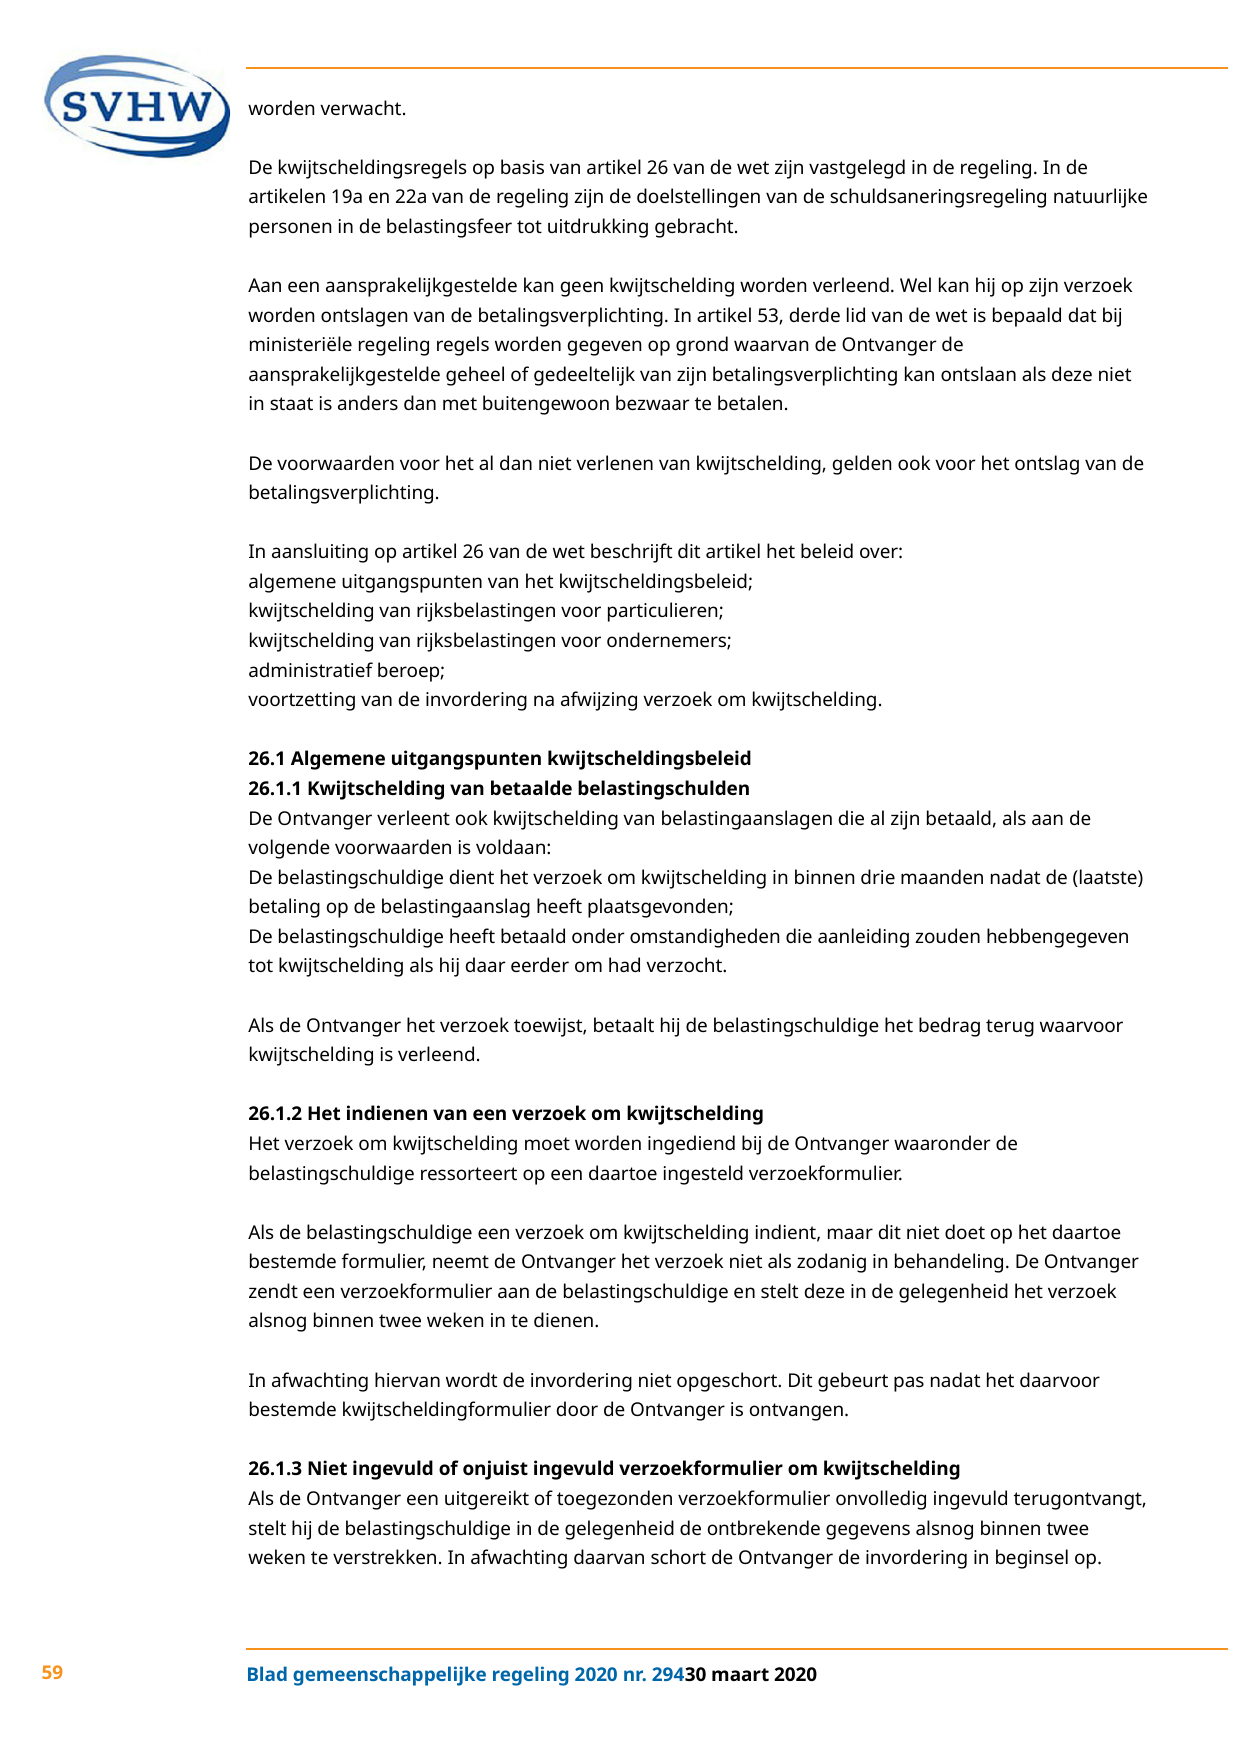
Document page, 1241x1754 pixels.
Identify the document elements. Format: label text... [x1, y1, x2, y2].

text 26.1.1 Kwijtschelding van betaalde belastingschulden [248, 775, 1152, 801]
text De kwijtscheldingsregels op basis van artikel 26 van de wet zijn vastgelegd in de regeling. In de artikelen 19a en 22a van de regeling zijn de doelstellingen van de schuldsaneringsregeling natuurlijke personen in de belastingsfeer tot uitdrukking gebracht. [248, 154, 1152, 239]
text kwijtschelding van rijksbelastingen voor ondernemers; [248, 627, 1152, 653]
text 26.1 Algemene uitgangspunten kwijtscheldingsbeleid [248, 746, 1152, 771]
text De belastingschuldige dient het verzoek om kwijtschelding in binnen drie maanden nadat de (laatste) betaling op de belastingaanslag heeft plaatsgevonden; [248, 864, 1152, 919]
text De Ontvanger verleent ook kwijtschelding van belastingaanslagen die al zijn betaald, als aan de volgende voorwaarden is voldaan: [248, 805, 1152, 860]
text algemene uitgangspunten van het kwijtscheldingsbeleid; [248, 568, 1152, 594]
text In afwachting hiervan wordt de invordering niet opgeschort. Dit gebeurt pas nadat het daarvoor bestemde kwijtscheldingformulier door de Ontvanger is ontvangen. [248, 1367, 1152, 1422]
text Als de belastingschuldige een verzoek om kwijtschelding indient, maar dit niet doet op het daartoe bestemde formulier, neemt de Ontvanger het verzoek niet als zodanig in behandeling. De Ontvanger zendt een verzoekformulier aan de belastingschuldige en stelt deze in de gelegenheid het verzoek alsnog binnen twee weken in te dienen. [248, 1219, 1152, 1333]
text Aan een aansprakelijkgestelde kan geen kwijtschelding worden verleend. Wel kan hij op zijn verzoek worden ontslagen van de betalingsverplichting. In artikel 53, derde lid van de wet is bepaald dat bij ministeriële regeling regels worden gegeven op grond waarvan de Ontvanger de aansprakelijkgestelde geheel of gedeeltelijk van zijn betalingsverplichting kan ontslaan als deze niet in staat is anders dan met buitengewoon bezwaar te betalen. [248, 272, 1152, 416]
text kwijtschelding van rijksbelastingen voor particulieren; [248, 598, 1152, 623]
text voortzetting van de invordering na afwijzing verzoek om kwijtschelding. [248, 686, 1152, 712]
text administratief beroep; [248, 657, 1152, 683]
picture [41, 47, 231, 172]
text Als de Ontvanger een uitgereikt of toegezonden verzoekformulier onvolledig ingevuld terugontvangt, stelt hij de belastingschuldige in de gelegenheid de ontbrekende gegevens alsnog binnen twee weken te verstrekken. In afwachting daarvan schort de Ontvanger de invordering in beginsel op. [248, 1485, 1152, 1570]
text 26.1.2 Het indienen van een verzoek om kwijtschelding [248, 1101, 1152, 1126]
text Het verzoek om kwijtschelding moet worden ingediend bij de Ontvanger waaronder de belastingschuldige ressorteert op een daartoe ingesteld verzoekformulier. [248, 1130, 1152, 1186]
text 26.1.3 Niet ingevuld of onjuist ingevuld verzoekformulier om kwijtschelding [248, 1456, 1152, 1481]
text In aansluiting op artikel 26 van de wet beschrijft dit artikel het beleid over: [248, 538, 1152, 564]
text De belastingschuldige heeft betaald onder omstandigheden die aanleiding zouden hebbengegeven tot kwijtschelding als hij daar eerder om had verzocht. [248, 923, 1152, 978]
text De voorwaarden voor het al dan niet verlenen van kwijtschelding, gelden ook voor het ontslag van de betalingsverplichting. [248, 450, 1152, 505]
text Als de Ontvanger het verzoek toewijst, betaalt hij de belastingschuldige het bedrag terug waarvoor kwijtschelding is verleend. [248, 1012, 1152, 1067]
text worden verwacht. [248, 95, 1152, 121]
